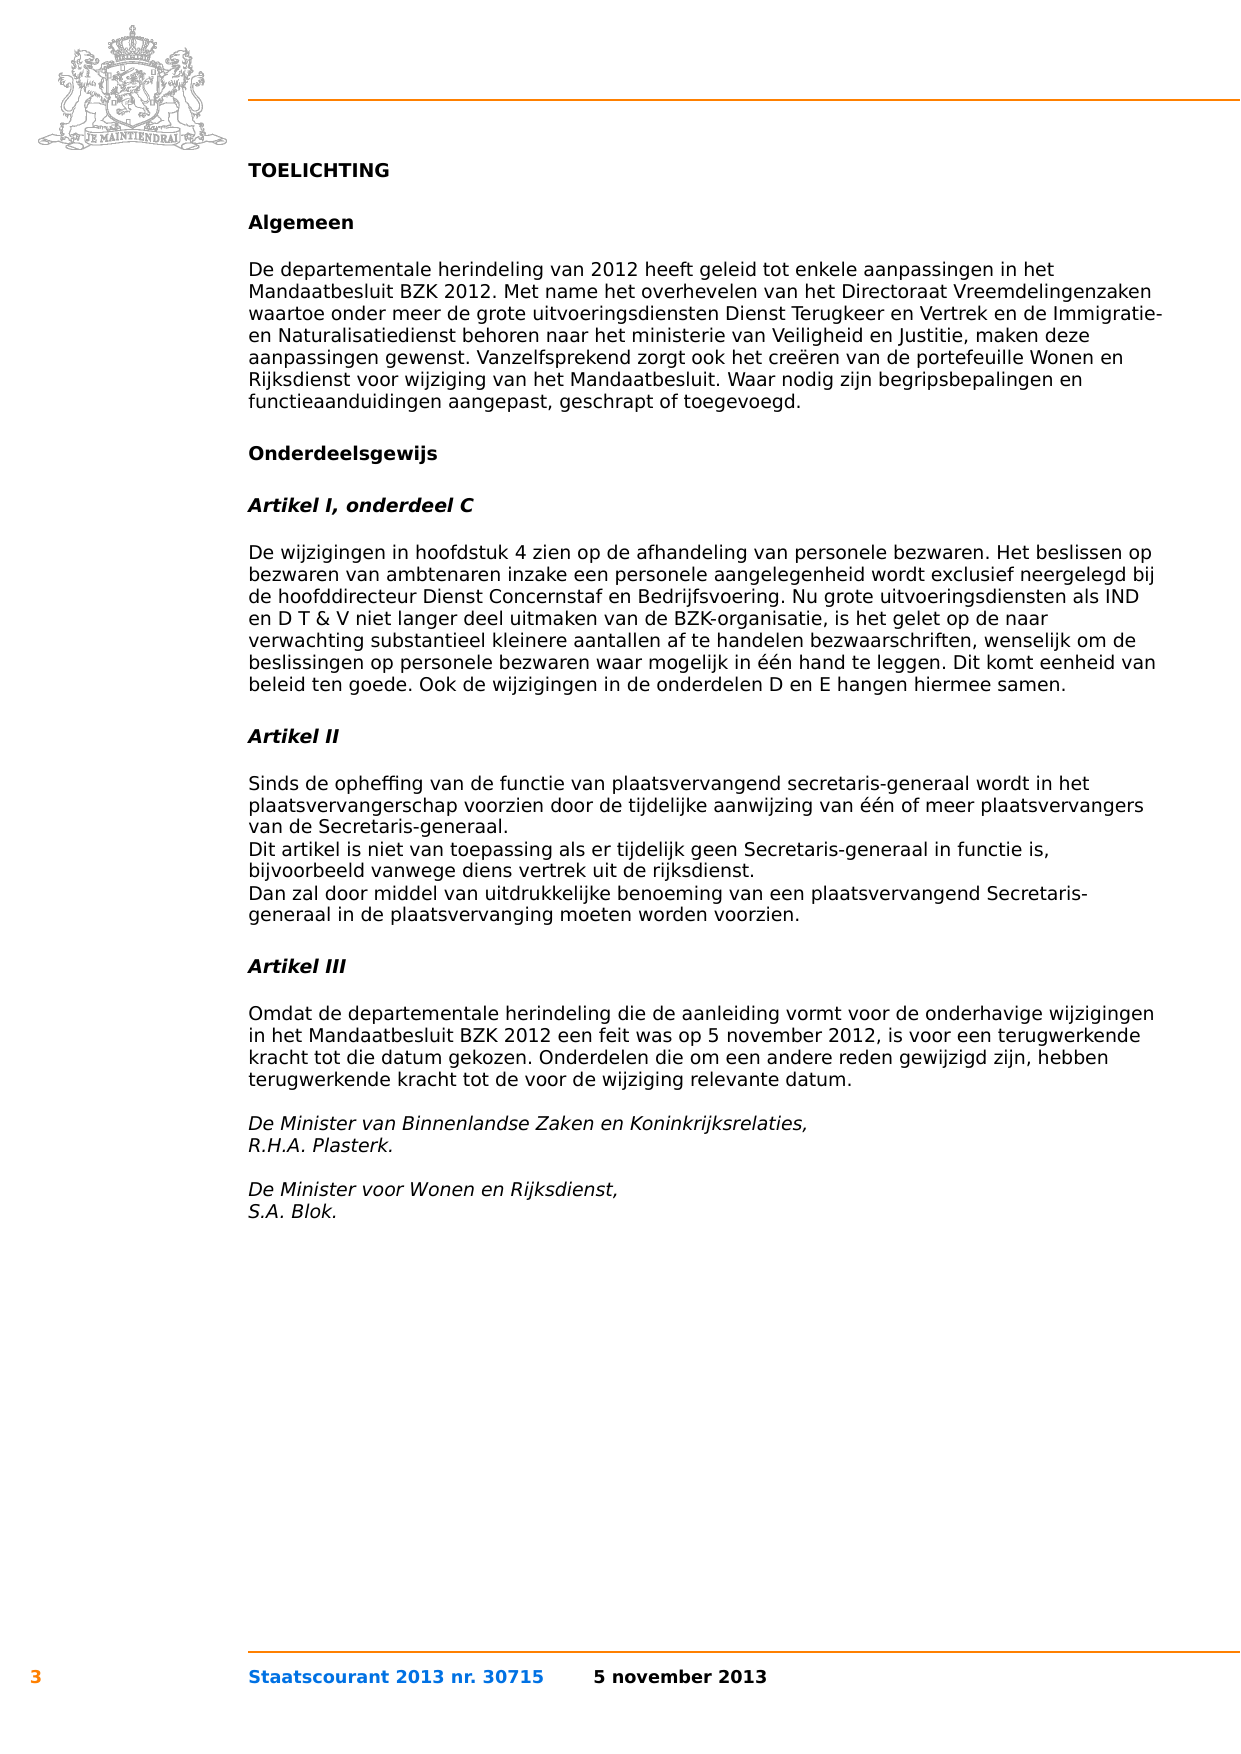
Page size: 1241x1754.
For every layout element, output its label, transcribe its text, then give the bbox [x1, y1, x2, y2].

text Omdat de departementale herindeling die de aanleiding vormt voor de onderhavige wijzigingen in het Mandaatbesluit BZK 2012 een feit was op 5 november 2012, is voor een terugwerkende kracht tot die datum gekozen. Onderdelen die om een andere reden gewijzigd zijn, hebben terugwerkende kracht tot de voor de wijziging relevante datum. [248, 1003, 1163, 1091]
subtitle Artikel II [248, 726, 1163, 747]
subtitle Onderdeelsgewijs [248, 443, 1163, 465]
text De wijzigingen in hoofdstuk 4 zien op de afhandeling van personele bezwaren. Het beslissen op bezwaren van ambtenaren inzake een personele aangelegenheid wordt exclusief neergelegd bij de hoofddirecteur Dienst Concernstaf en Bedrijfsvoering. Nu grote uitvoeringsdiensten als IND en D T & V niet langer deel uitmaken van de BZK-organisatie, is het gelet op de naar verwachting substantieel kleinere aantallen af te handelen bezwaarschriften, wenselijk om de beslissingen op personele bezwaren waar mogelijk in één hand te leggen. Dit komt eenheid van beleid ten goede. Ook de wijzigingen in de onderdelen D en E hangen hiermee samen. [248, 542, 1163, 696]
text De departementale herindeling van 2012 heeft geleid tot enkele aanpassingen in het Mandaatbesluit BZK 2012. Met name het overhevelen van het Directoraat Vreemdelingenzaken waartoe onder meer de grote uitvoeringsdiensten Dienst Terugkeer en Vertrek en de Immigratie- en Naturalisatiedienst behoren naar het ministerie van Veiligheid en Justitie, maken deze aanpassingen gewenst. Vanzelfsprekend zorgt ook het creëren van de portefeuille Wonen en Rijksdienst voor wijziging van het Mandaatbesluit. Waar nodig zijn begripsbepalingen en functieaanduidingen aangepast, geschrapt of toegevoegd. [248, 259, 1163, 413]
text De Minister van Binnenlandse Zaken en Koninkrijksrelaties, R.H.A. Plasterk. [248, 1113, 1163, 1157]
text Dan zal door middel van uitdrukkelijke benoeming van een plaatsvervangend Secretaris-generaal in de plaatsvervanging moeten worden voorzien. [248, 882, 1163, 926]
subtitle Algemeen [248, 212, 1163, 234]
text Dit artikel is niet van toepassing als er tijdelijk geen Secretaris-generaal in functie is, bijvoorbeeld vanwege diens vertrek uit de rijksdienst. [248, 838, 1163, 882]
text De Minister voor Wonen en Rijksdienst, S.A. Blok. [248, 1179, 1163, 1223]
picture [38, 25, 227, 150]
subtitle Artikel III [248, 956, 1163, 978]
text Sinds de opheffing van de functie van plaatsvervangend secretaris-generaal wordt in het plaatsvervangerschap voorzien door de tijdelijke aanwijzing van één of meer plaatsvervangers van de Secretaris-generaal. [248, 772, 1163, 838]
subtitle TOELICHTING [248, 160, 1163, 182]
subtitle Artikel I, onderdeel C [248, 495, 1163, 517]
